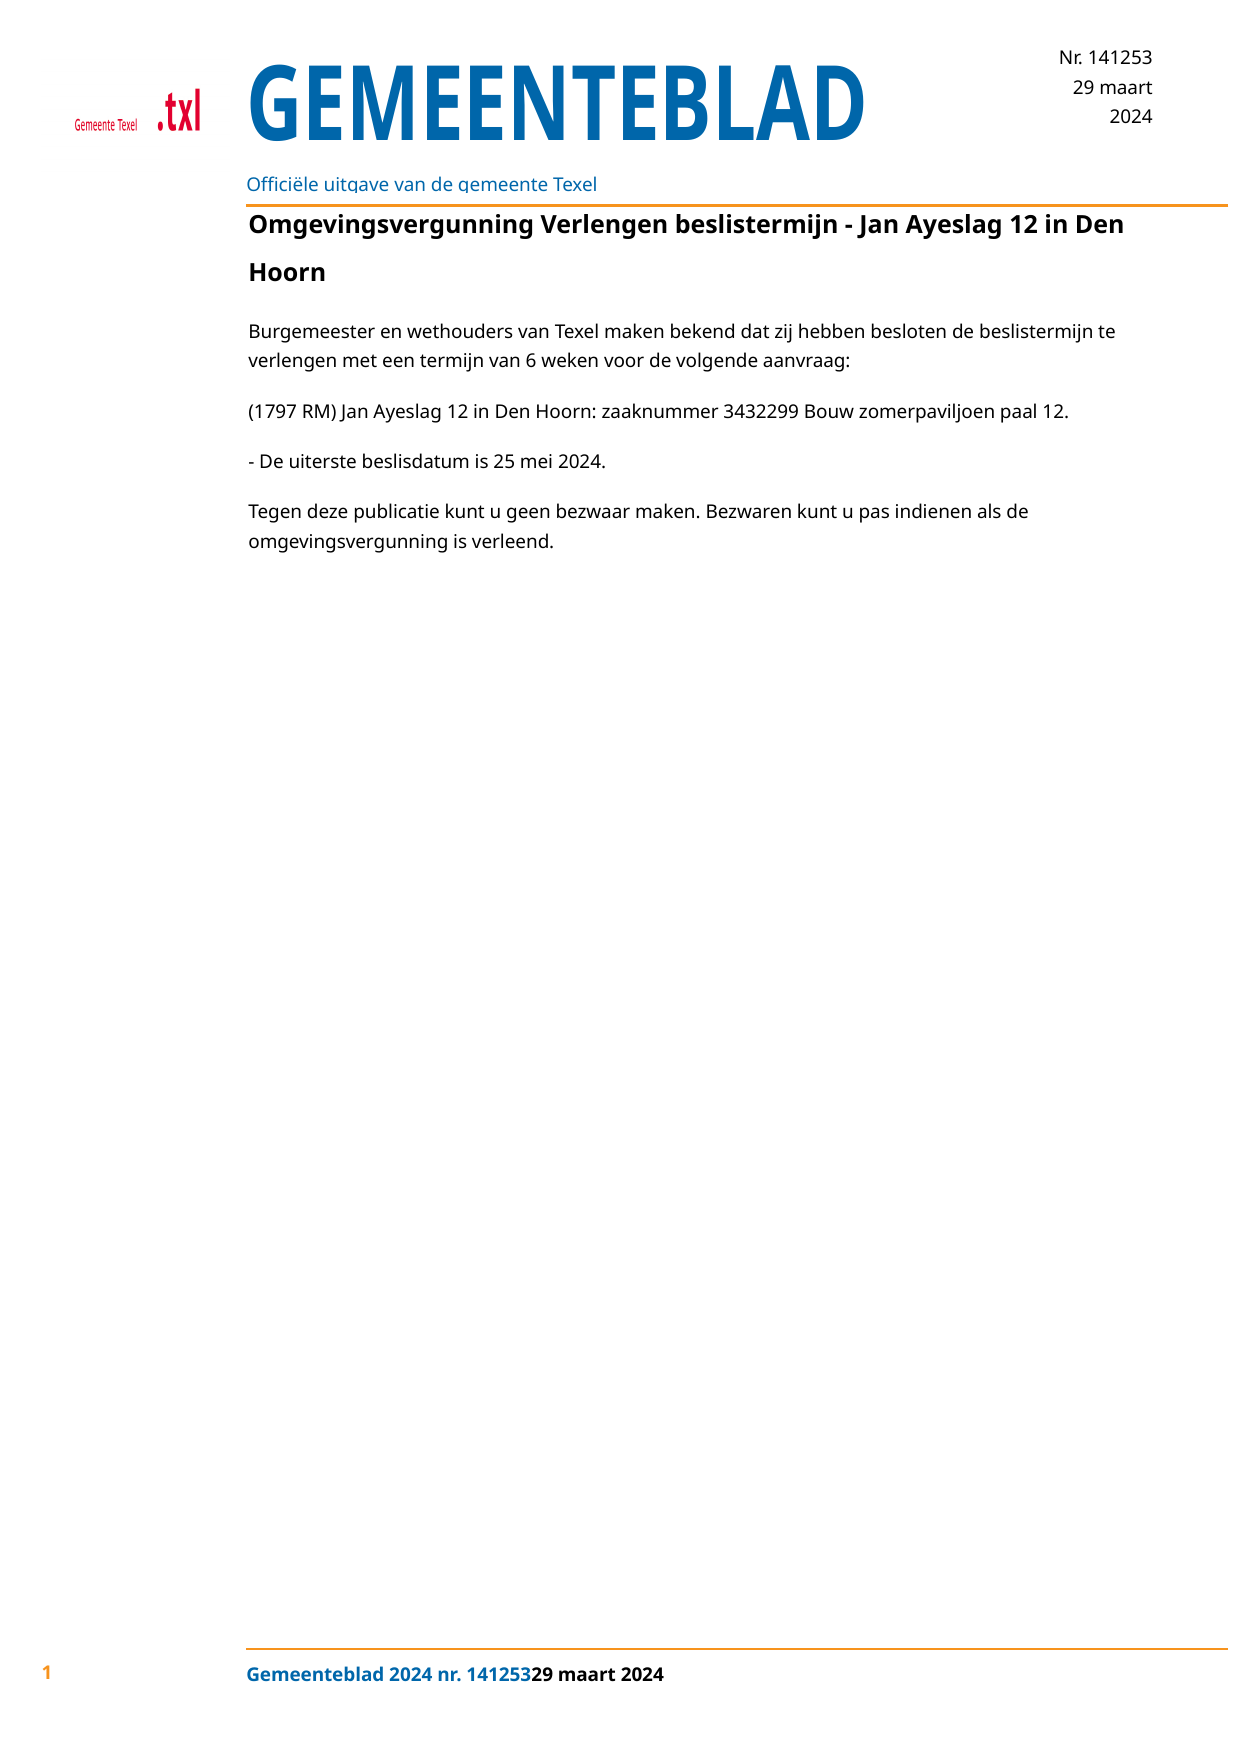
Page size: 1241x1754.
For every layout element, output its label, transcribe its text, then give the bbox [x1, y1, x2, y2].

text (1797 RM) Jan Ayeslag 12 in Den Hoorn: zaaknummer 3432299 Bouw zomerpaviljoen paal 12. [248, 398, 1152, 424]
picture [41, 47, 231, 172]
text Tegen deze publicatie kunt u geen bezwaar maken. Bezwaren kunt u pas indienen als de omgevingsvergunning is verleend. [248, 499, 1152, 554]
text Omgevingsvergunning Verlengen beslistermijn - Jan Ayeslag 12 in Den Hoorn [248, 207, 1152, 288]
text - De uiterste beslisdatum is 25 mei 2024. [248, 448, 1152, 474]
text Burgemeester en wethouders van Texel maken bekend dat zij hebben besloten de beslistermijn te verlengen met een termijn van 6 weken voor de volgende aanvraag: [248, 318, 1152, 373]
